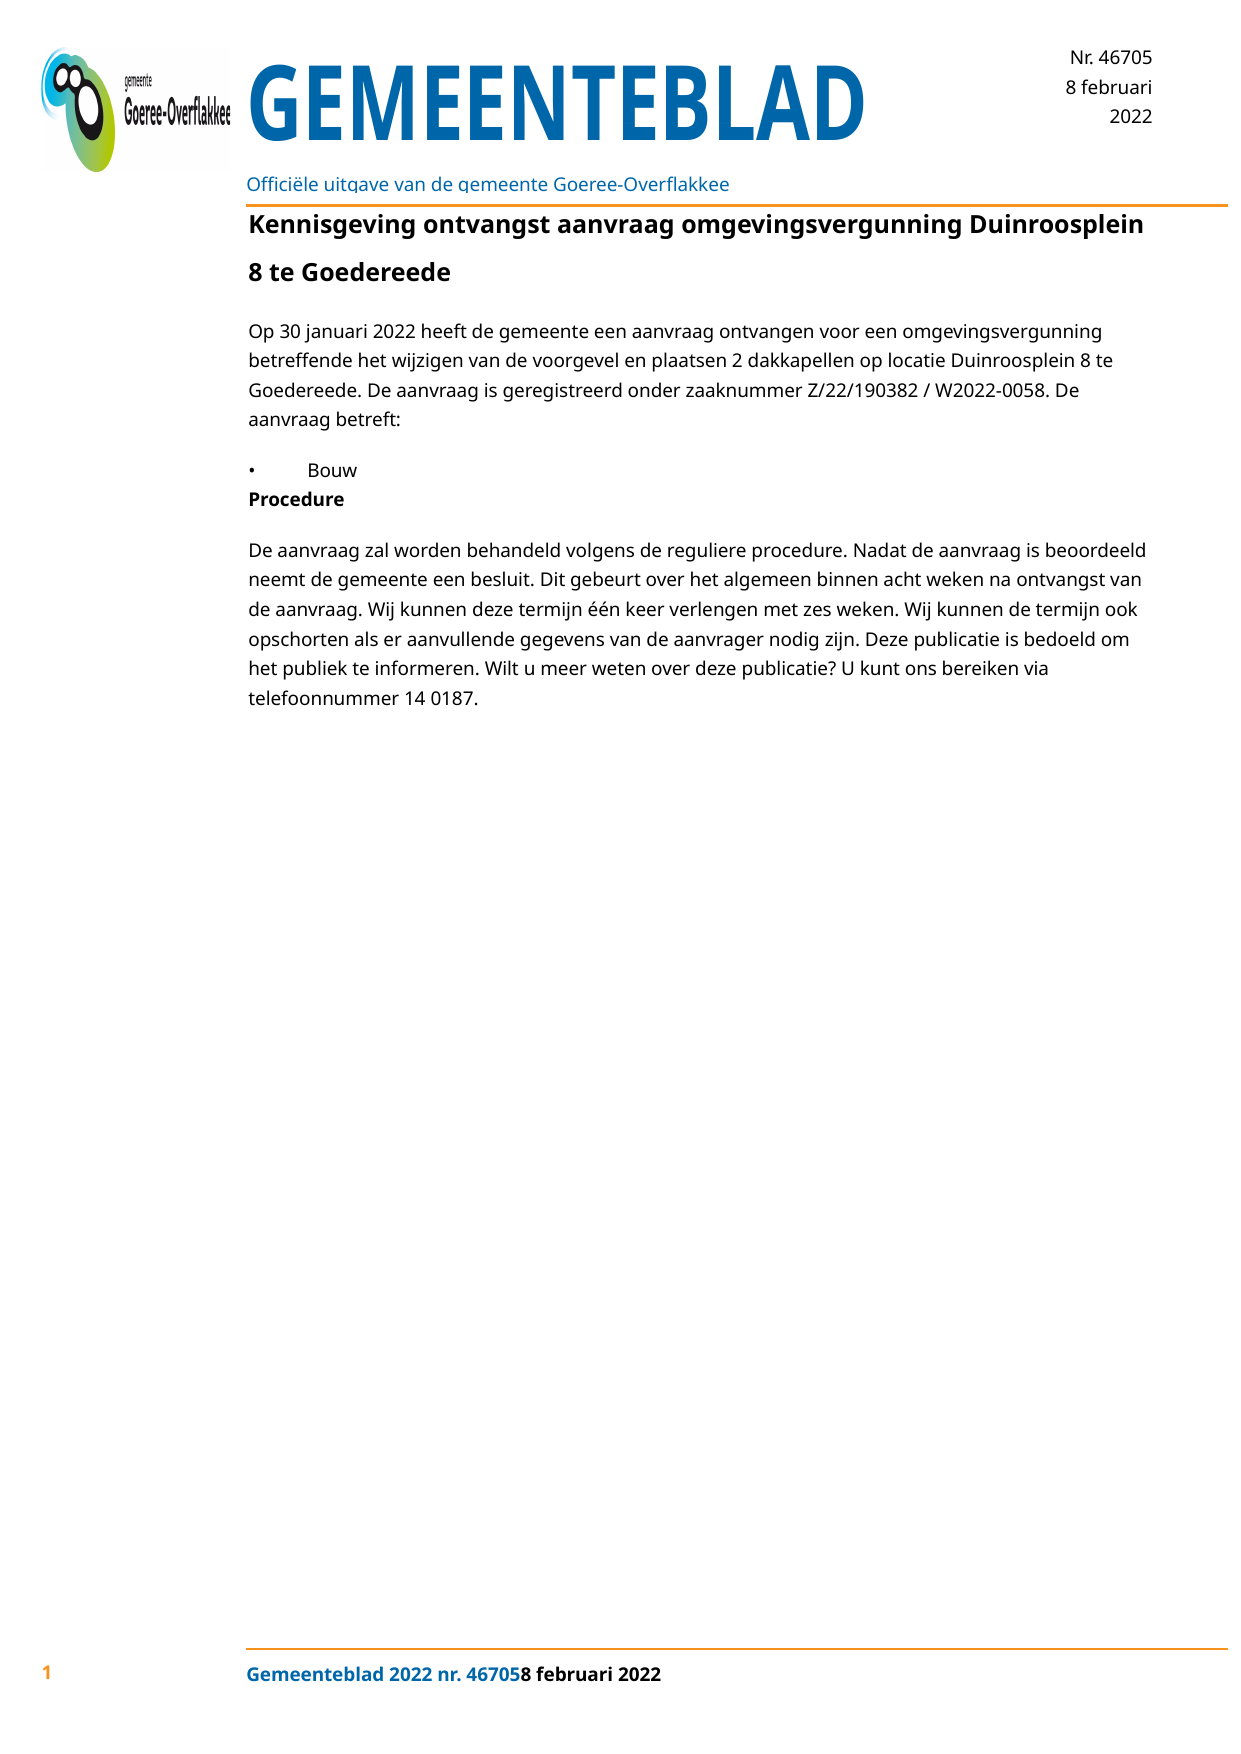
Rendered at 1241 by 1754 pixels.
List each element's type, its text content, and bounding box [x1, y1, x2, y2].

text Kennisgeving ontvangst aanvraag omgevingsvergunning Duinroosplein 8 te Goedereede [248, 207, 1152, 288]
list Bouw [248, 457, 1152, 483]
text Procedure [248, 487, 1152, 512]
picture [41, 47, 231, 172]
text De aanvraag zal worden behandeld volgens de reguliere procedure. Nadat de aanvraag is beoordeeld neemt de gemeente een besluit. Dit gebeurt over het algemeen binnen acht weken na ontvangst van de aanvraag. Wij kunnen deze termijn één keer verlengen met zes weken. Wij kunnen de termijn ook opschorten als er aanvullende gegevens van de aanvrager nodig zijn. Deze publicatie is bedoeld om het publiek te informeren. Wilt u meer weten over deze publicatie? U kunt ons bereiken via telefoonnummer 14 0187. [248, 537, 1152, 711]
text Op 30 januari 2022 heeft de gemeente een aanvraag ontvangen voor een omgevingsvergunning betreffende het wijzigen van de voorgevel en plaatsen 2 dakkapellen op locatie Duinroosplein 8 te Goedereede. De aanvraag is geregistreerd onder zaaknummer Z/22/190382 / W2022-0058. De aanvraag betreft: [248, 318, 1152, 432]
